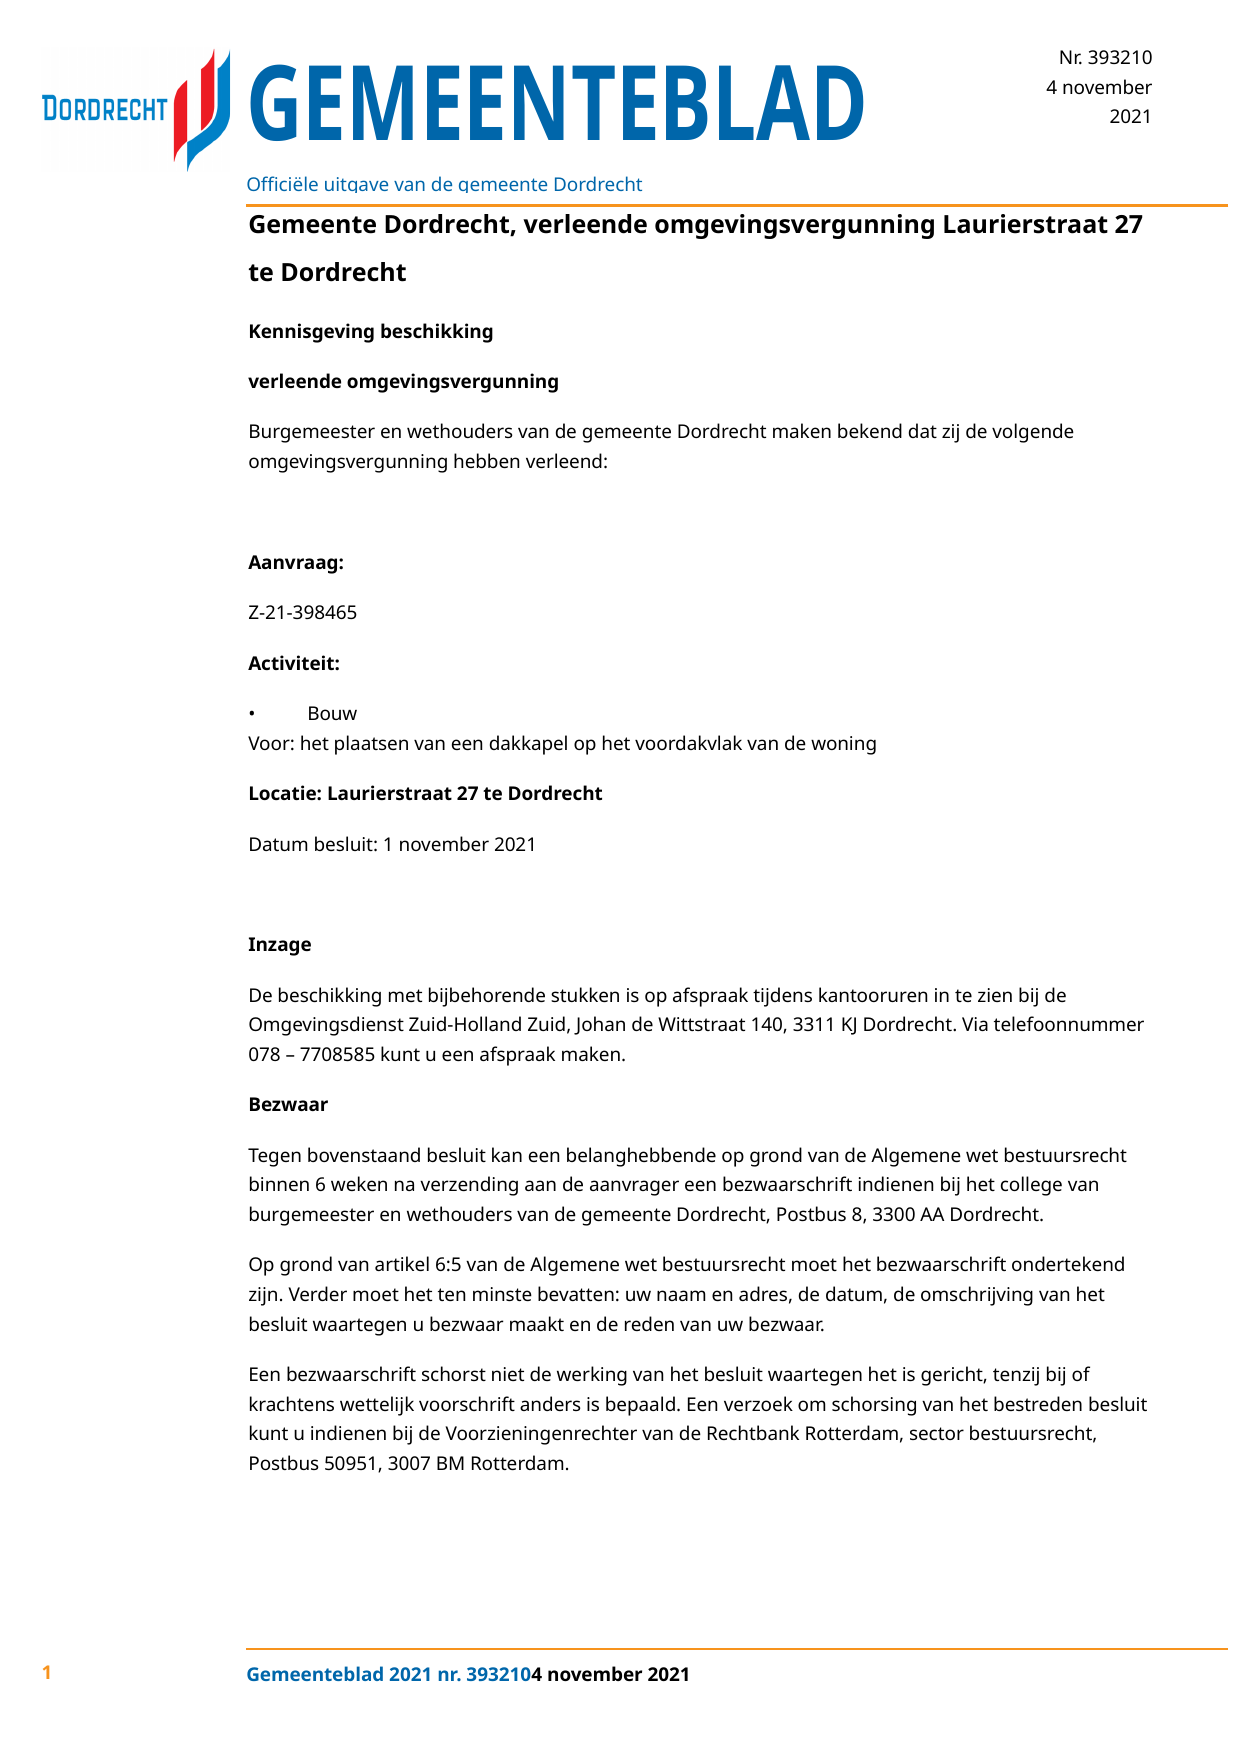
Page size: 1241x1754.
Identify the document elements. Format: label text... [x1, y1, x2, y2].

text Tegen bovenstaand besluit kan een belanghebbende op grond van de Algemene wet bestuursrecht binnen 6 weken na verzending aan de aanvrager een bezwaarschrift indienen bij het college van burgemeester en wethouders van de gemeente Dordrecht, Postbus 8, 3300 AA Dordrecht. [248, 1142, 1152, 1227]
text Bezwaar [248, 1092, 1152, 1117]
text Een bezwaarschrift schorst niet de werking van het besluit waartegen het is gericht, tenzij bij of krachtens wettelijk voorschrift anders is bepaald. Een verzoek om schorsing van het bestreden besluit kunt u indienen bij de Voorzieningenrechter van de Rechtbank Rotterdam, sector bestuursrecht, Postbus 50951, 3007 BM Rotterdam. [248, 1361, 1152, 1476]
text Aanvraag: [248, 549, 1152, 575]
text Kennisgeving beschikking [248, 318, 1152, 344]
text Datum besluit: 1 november 2021 [248, 831, 1152, 857]
text Voor: het plaatsen van een dakkapel op het voordakvlak van de woning [248, 730, 1152, 756]
text Op grond van artikel 6:5 van de Algemene wet bestuursrecht moet het bezwaarschrift ondertekend zijn. Verder moet het ten minste bevatten: uw naam en adres, de datum, de omschrijving van het besluit waartegen u bezwaar maakt en de reden van uw bezwaar. [248, 1252, 1152, 1337]
picture [41, 47, 231, 172]
text Burgemeester en wethouders van de gemeente Dordrecht maken bekend dat zij de volgende omgevingsvergunning hebben verleend: [248, 419, 1152, 474]
text verleende omgevingsvergunning [248, 368, 1152, 394]
text Inzage [248, 932, 1152, 957]
text Activiteit: [248, 650, 1152, 676]
text Z-21-398465 [248, 599, 1152, 625]
text Gemeente Dordrecht, verleende omgevingsvergunning Laurierstraat 27 te Dordrecht [248, 207, 1152, 288]
list Bouw [248, 700, 1152, 726]
text De beschikking met bijbehorende stukken is op afspraak tijdens kantooruren in te zien bij de Omgevingsdienst Zuid-Holland Zuid, Johan de Wittstraat 140, 3311 KJ Dordrecht. Via telefoonnummer 078 – 7708585 kunt u een afspraak maken. [248, 982, 1152, 1067]
text Locatie: Laurierstraat 27 te Dordrecht [248, 780, 1152, 806]
